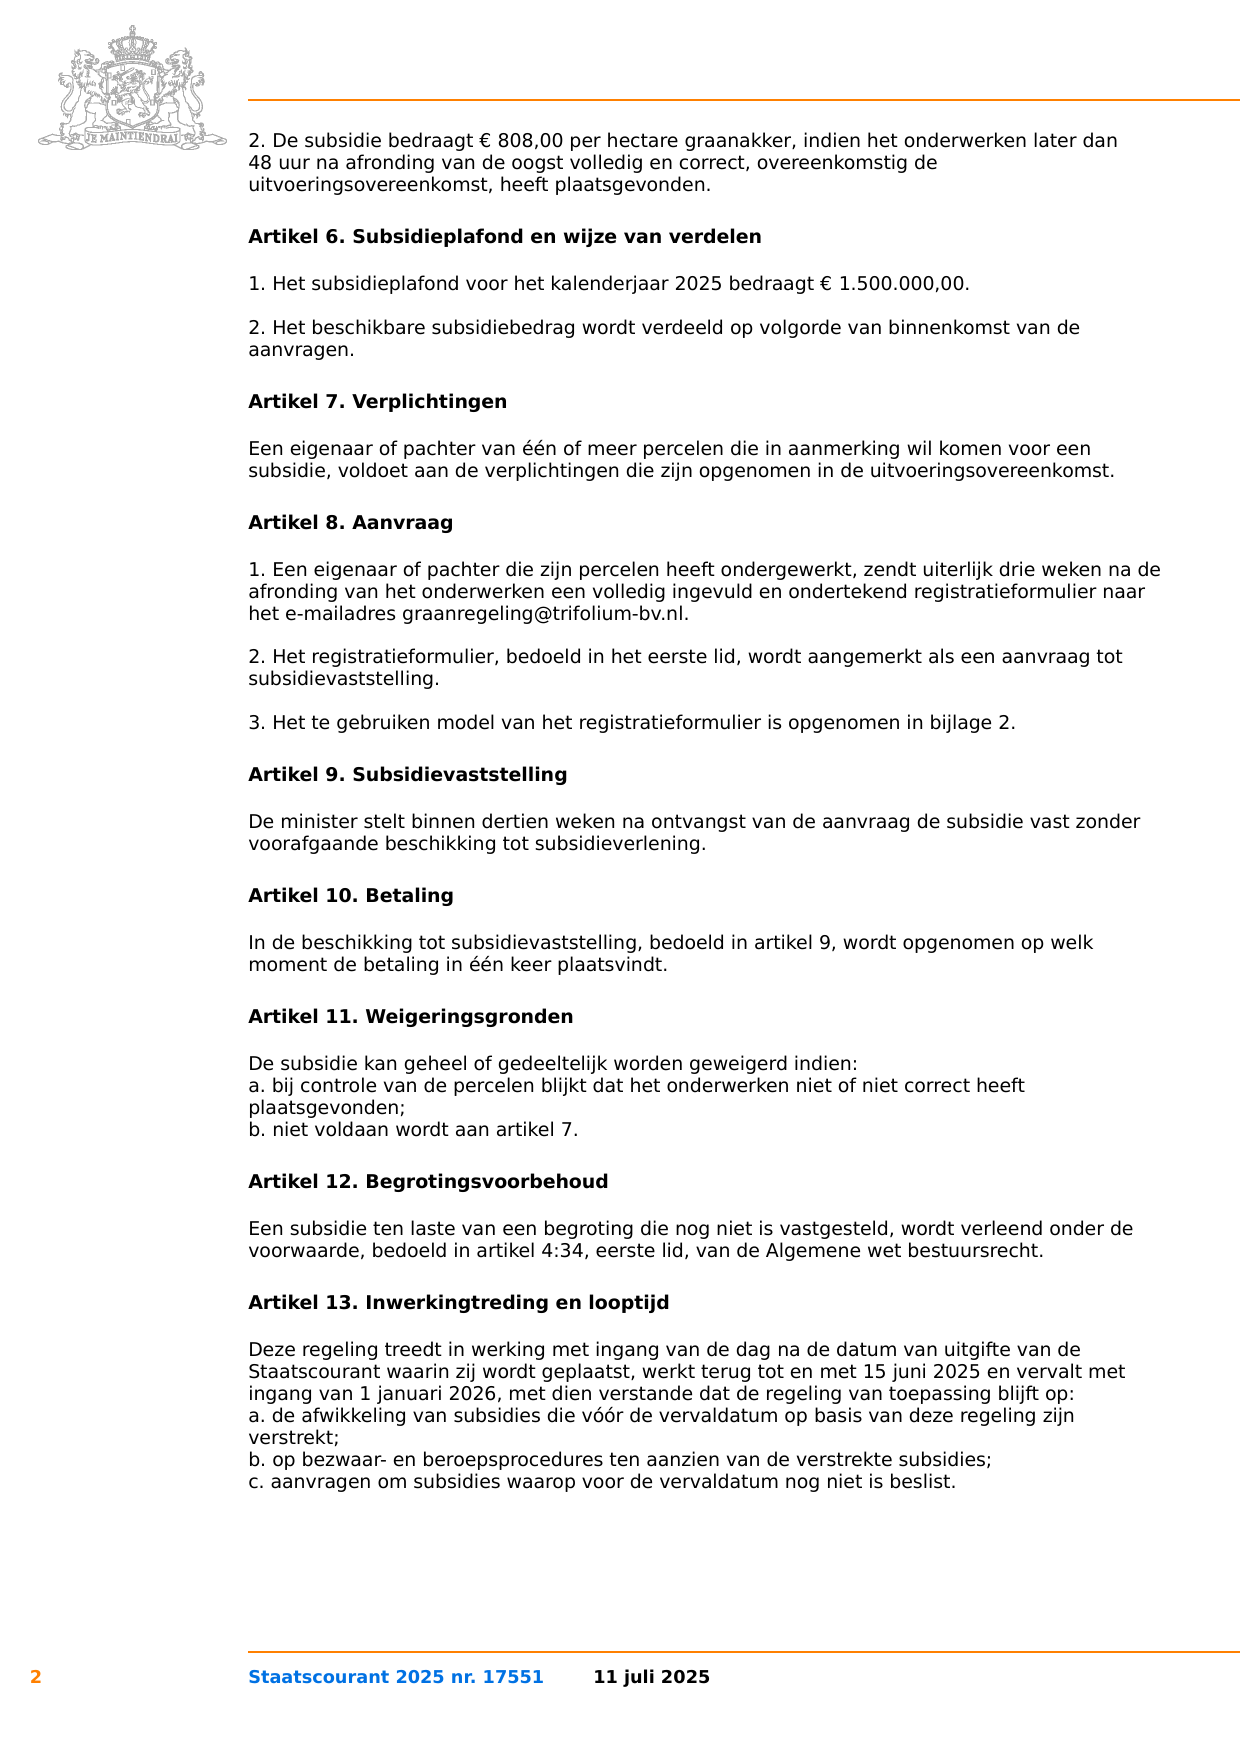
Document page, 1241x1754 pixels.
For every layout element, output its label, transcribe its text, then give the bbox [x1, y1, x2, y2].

text Een eigenaar of pachter van één of meer percelen die in aanmerking wil komen voor een subsidie, voldoet aan de verplichtingen die zijn opgenomen in de uitvoeringsovereenkomst. [248, 438, 1163, 482]
picture [38, 25, 227, 150]
text Deze regeling treedt in werking met ingang van de dag na de datum van uitgifte van de Staatscourant waarin zij wordt geplaatst, werkt terug tot en met 15 juni 2025 en vervalt met ingang van 1 januari 2026, met dien verstande dat de regeling van toepassing blijft op: [248, 1339, 1163, 1405]
text 3. Het te gebruiken model van het registratieformulier is opgenomen in bijlage 2. [248, 712, 1163, 734]
text b. op bezwaar- en beroepsprocedures ten aanzien van de verstrekte subsidies; [248, 1449, 1163, 1471]
text 2. De subsidie bedraagt € 808,00 per hectare graanakker, indien het onderwerken later dan 48 uur na afronding van de oogst volledig en correct, overeenkomstig de uitvoeringsovereenkomst, heeft plaatsgevonden. [248, 130, 1163, 196]
text De subsidie kan geheel of gedeeltelijk worden geweigerd indien: [248, 1053, 1163, 1075]
subtitle Artikel 9. Subsidievaststelling [248, 764, 1163, 786]
text 1. Het subsidieplafond voor het kalenderjaar 2025 bedraagt € 1.500.000,00. [248, 273, 1163, 295]
subtitle Artikel 6. Subsidieplafond en wijze van verdelen [248, 226, 1163, 248]
text 2. Het registratieformulier, bedoeld in het eerste lid, wordt aangemerkt als een aanvraag tot subsidievaststelling. [248, 646, 1163, 690]
text 2. Het beschikbare subsidiebedrag wordt verdeeld op volgorde van binnenkomst van de aanvragen. [248, 317, 1163, 361]
text a. de afwikkeling van subsidies die vóór de vervaldatum op basis van deze regeling zijn verstrekt; [248, 1405, 1163, 1449]
subtitle Artikel 10. Betaling [248, 885, 1163, 907]
text 1. Een eigenaar of pachter die zijn percelen heeft ondergewerkt, zendt uiterlijk drie weken na de afronding van het onderwerken een volledig ingevuld en ondertekend registratieformulier naar het e-mailadres graanregeling@trifolium-bv.nl. [248, 558, 1163, 624]
subtitle Artikel 8. Aanvraag [248, 512, 1163, 533]
subtitle Artikel 11. Weigeringsgronden [248, 1006, 1163, 1028]
text Een subsidie ten laste van een begroting die nog niet is vastgesteld, wordt verleend onder de voorwaarde, bedoeld in artikel 4:34, eerste lid, van de Algemene wet bestuursrecht. [248, 1218, 1163, 1262]
text In de beschikking tot subsidievaststelling, bedoeld in artikel 9, wordt opgenomen op welk moment de betaling in één keer plaatsvindt. [248, 932, 1163, 976]
text De minister stelt binnen dertien weken na ontvangst van de aanvraag de subsidie vast zonder voorafgaande beschikking tot subsidieverlening. [248, 811, 1163, 855]
text a. bij controle van de percelen blijkt dat het onderwerken niet of niet correct heeft plaatsgevonden; [248, 1075, 1163, 1119]
subtitle Artikel 7. Verplichtingen [248, 391, 1163, 413]
subtitle Artikel 12. Begrotingsvoorbehoud [248, 1171, 1163, 1193]
text c. aanvragen om subsidies waarop voor de vervaldatum nog niet is beslist. [248, 1471, 1163, 1493]
subtitle Artikel 13. Inwerkingtreding en looptijd [248, 1292, 1163, 1314]
text b. niet voldaan wordt aan artikel 7. [248, 1119, 1163, 1141]
